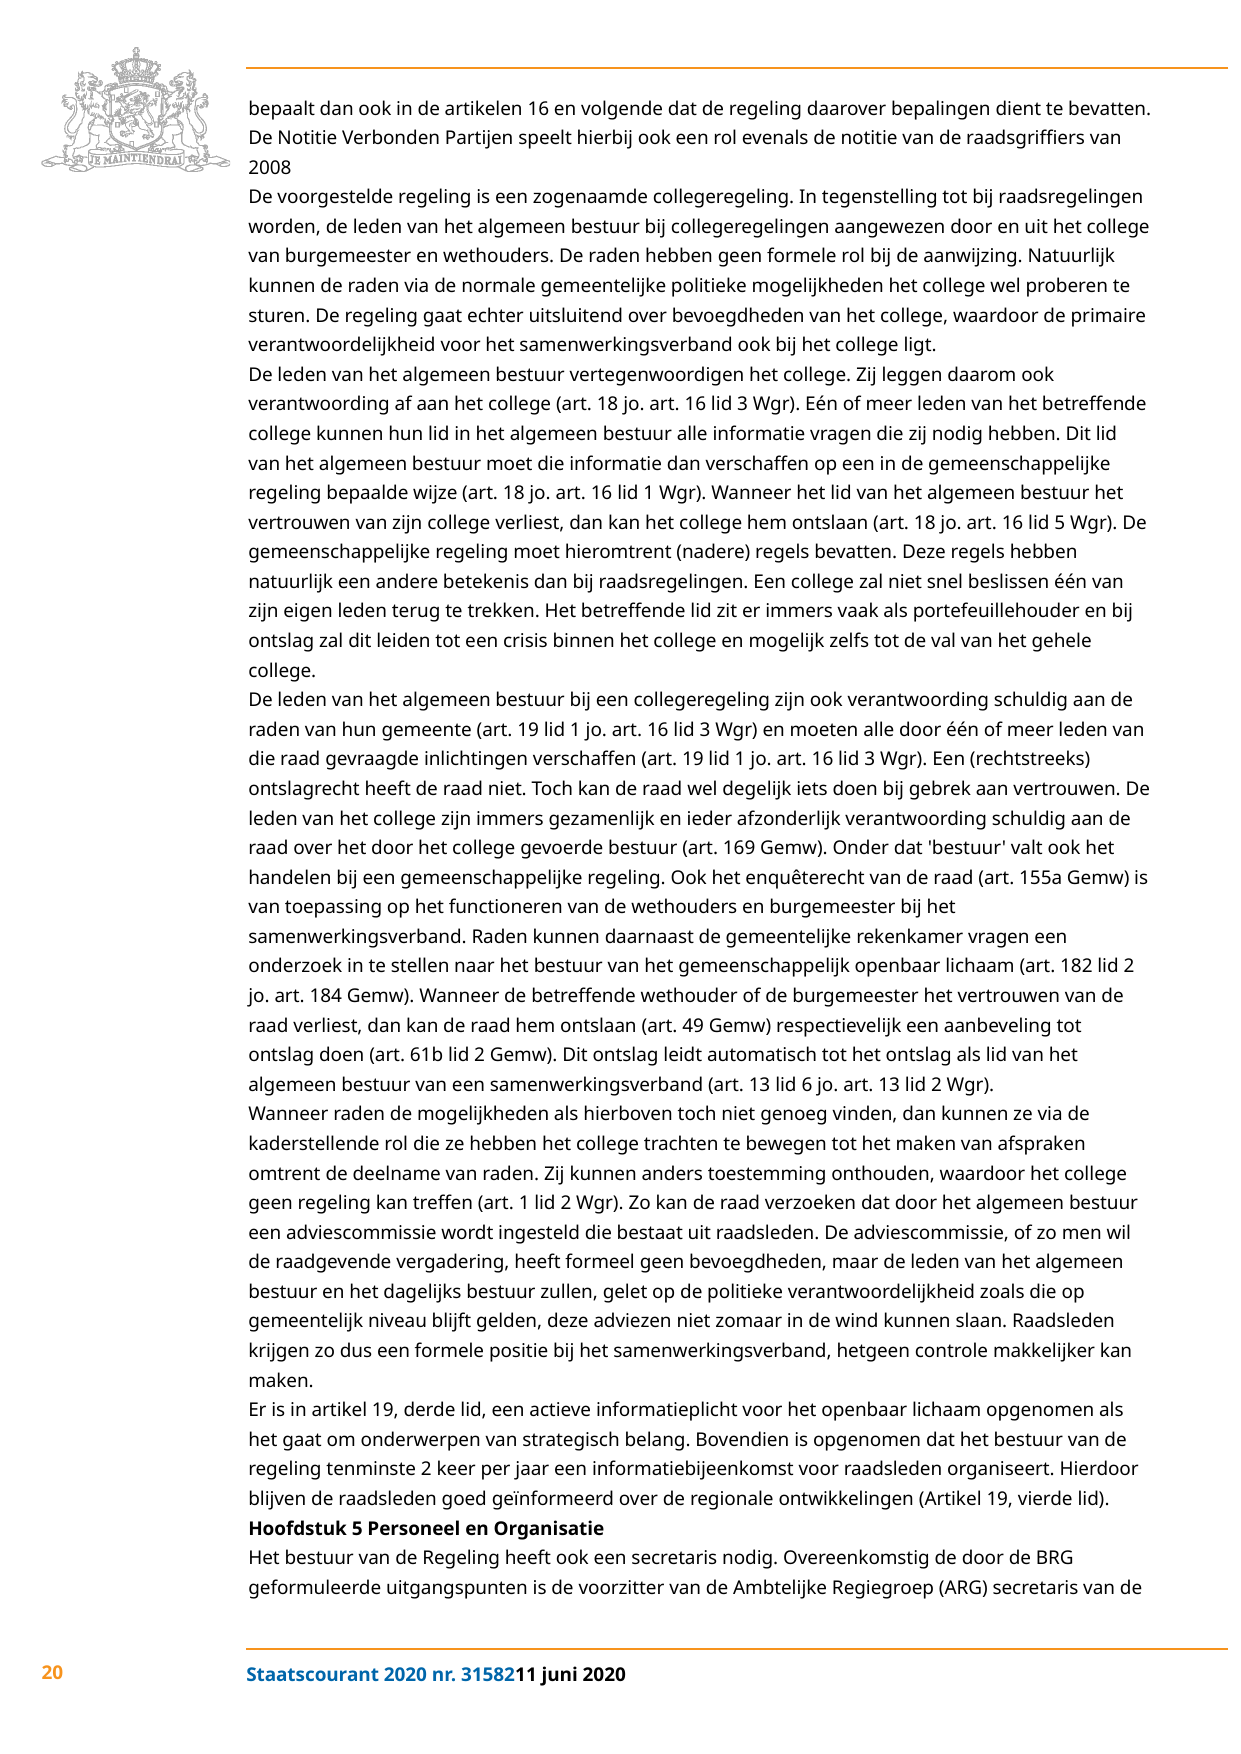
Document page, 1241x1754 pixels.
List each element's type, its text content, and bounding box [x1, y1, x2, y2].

text Hoofdstuk 5 Personeel en Organisatie [248, 1515, 1152, 1541]
text De Notitie Verbonden Partijen speelt hierbij ook een rol evenals de notitie van de raadsgriffiers van 2008 [248, 124, 1152, 180]
text Er is in artikel 19, derde lid, een actieve informatieplicht voor het openbaar lichaam opgenomen als het gaat om onderwerpen van strategisch belang. Bovendien is opgenomen dat het bestuur van de regeling tenminste 2 keer per jaar een informatiebijeenkomst voor raadsleden organiseert. Hierdoor blijven de raadsleden goed geïnformeerd over de regionale ontwikkelingen (Artikel 19, vierde lid). [248, 1396, 1152, 1511]
picture [41, 47, 231, 172]
text bepaalt dan ook in de artikelen 16 en volgende dat de regeling daarover bepalingen dient te bevatten. [248, 95, 1152, 121]
text Wanneer raden de mogelijkheden als hierboven toch niet genoeg vinden, dan kunnen ze via de kaderstellende rol die ze hebben het college trachten te bewegen tot het maken van afspraken omtrent de deelname van raden. Zij kunnen anders toestemming onthouden, waardoor het college geen regeling kan treffen (art. 1 lid 2 Wgr). Zo kan de raad verzoeken dat door het algemeen bestuur een adviescommissie wordt ingesteld die bestaat uit raadsleden. De adviescommissie, of zo men wil de raadgevende vergadering, heeft formeel geen bevoegdheden, maar de leden van het algemeen bestuur en het dagelijks bestuur zullen, gelet op de politieke verantwoordelijkheid zoals die op gemeentelijk niveau blijft gelden, deze adviezen niet zomaar in de wind kunnen slaan. Raadsleden krijgen zo dus een formele positie bij het samenwerkingsverband, hetgeen controle makkelijker kan maken. [248, 1101, 1152, 1393]
text Het bestuur van de Regeling heeft ook een secretaris nodig. Overeenkomstig de door de BRG geformuleerde uitgangspunten is de voorzitter van de Ambtelijke Regiegroep (ARG) secretaris van de [248, 1544, 1152, 1600]
text De leden van het algemeen bestuur bij een collegeregeling zijn ook verantwoording schuldig aan de raden van hun gemeente (art. 19 lid 1 jo. art. 16 lid 3 Wgr) en moeten alle door één of meer leden van die raad gevraagde inlichtingen verschaffen (art. 19 lid 1 jo. art. 16 lid 3 Wgr). Een (rechtstreeks) ontslagrecht heeft de raad niet. Toch kan de raad wel degelijk iets doen bij gebrek aan vertrouwen. De leden van het college zijn immers gezamenlijk en ieder afzonderlijk verantwoording schuldig aan de raad over het door het college gevoerde bestuur (art. 169 Gemw). Onder dat 'bestuur' valt ook het handelen bij een gemeenschappelijke regeling. Ook het enquêterecht van de raad (art. 155a Gemw) is van toepassing op het functioneren van de wethouders en burgemeester bij het samenwerkingsverband. Raden kunnen daarnaast de gemeentelijke rekenkamer vragen een onderzoek in te stellen naar het bestuur van het gemeenschappelijk openbaar lichaam (art. 182 lid 2 jo. art. 184 Gemw). Wanneer de betreffende wethouder of de burgemeester het vertrouwen van de raad verliest, dan kan de raad hem ontslaan (art. 49 Gemw) respectievelijk een aanbeveling tot ontslag doen (art. 61b lid 2 Gemw). Dit ontslag leidt automatisch tot het ontslag als lid van het algemeen bestuur van een samenwerkingsverband (art. 13 lid 6 jo. art. 13 lid 2 Wgr). [248, 686, 1152, 1097]
text De leden van het algemeen bestuur vertegenwoordigen het college. Zij leggen daarom ook verantwoording af aan het college (art. 18 jo. art. 16 lid 3 Wgr). Eén of meer leden van het betreffende college kunnen hun lid in het algemeen bestuur alle informatie vragen die zij nodig hebben. Dit lid van het algemeen bestuur moet die informatie dan verschaffen op een in de gemeenschappelijke regeling bepaalde wijze (art. 18 jo. art. 16 lid 1 Wgr). Wanneer het lid van het algemeen bestuur het vertrouwen van zijn college verliest, dan kan het college hem ontslaan (art. 18 jo. art. 16 lid 5 Wgr). De gemeenschappelijke regeling moet hieromtrent (nadere) regels bevatten. Deze regels hebben natuurlijk een andere betekenis dan bij raadsregelingen. Een college zal niet snel beslissen één van zijn eigen leden terug te trekken. Het betreffende lid zit er immers vaak als portefeuillehouder en bij ontslag zal dit leiden tot een crisis binnen het college en mogelijk zelfs tot de val van het gehele college. [248, 361, 1152, 683]
text De voorgestelde regeling is een zogenaamde collegeregeling. In tegenstelling tot bij raadsregelingen worden, de leden van het algemeen bestuur bij collegeregelingen aangewezen door en uit het college van burgemeester en wethouders. De raden hebben geen formele rol bij de aanwijzing. Natuurlijk kunnen de raden via de normale gemeentelijke politieke mogelijkheden het college wel proberen te sturen. De regeling gaat echter uitsluitend over bevoegdheden van het college, waardoor de primaire verantwoordelijkheid voor het samenwerkingsverband ook bij het college ligt. [248, 183, 1152, 357]
